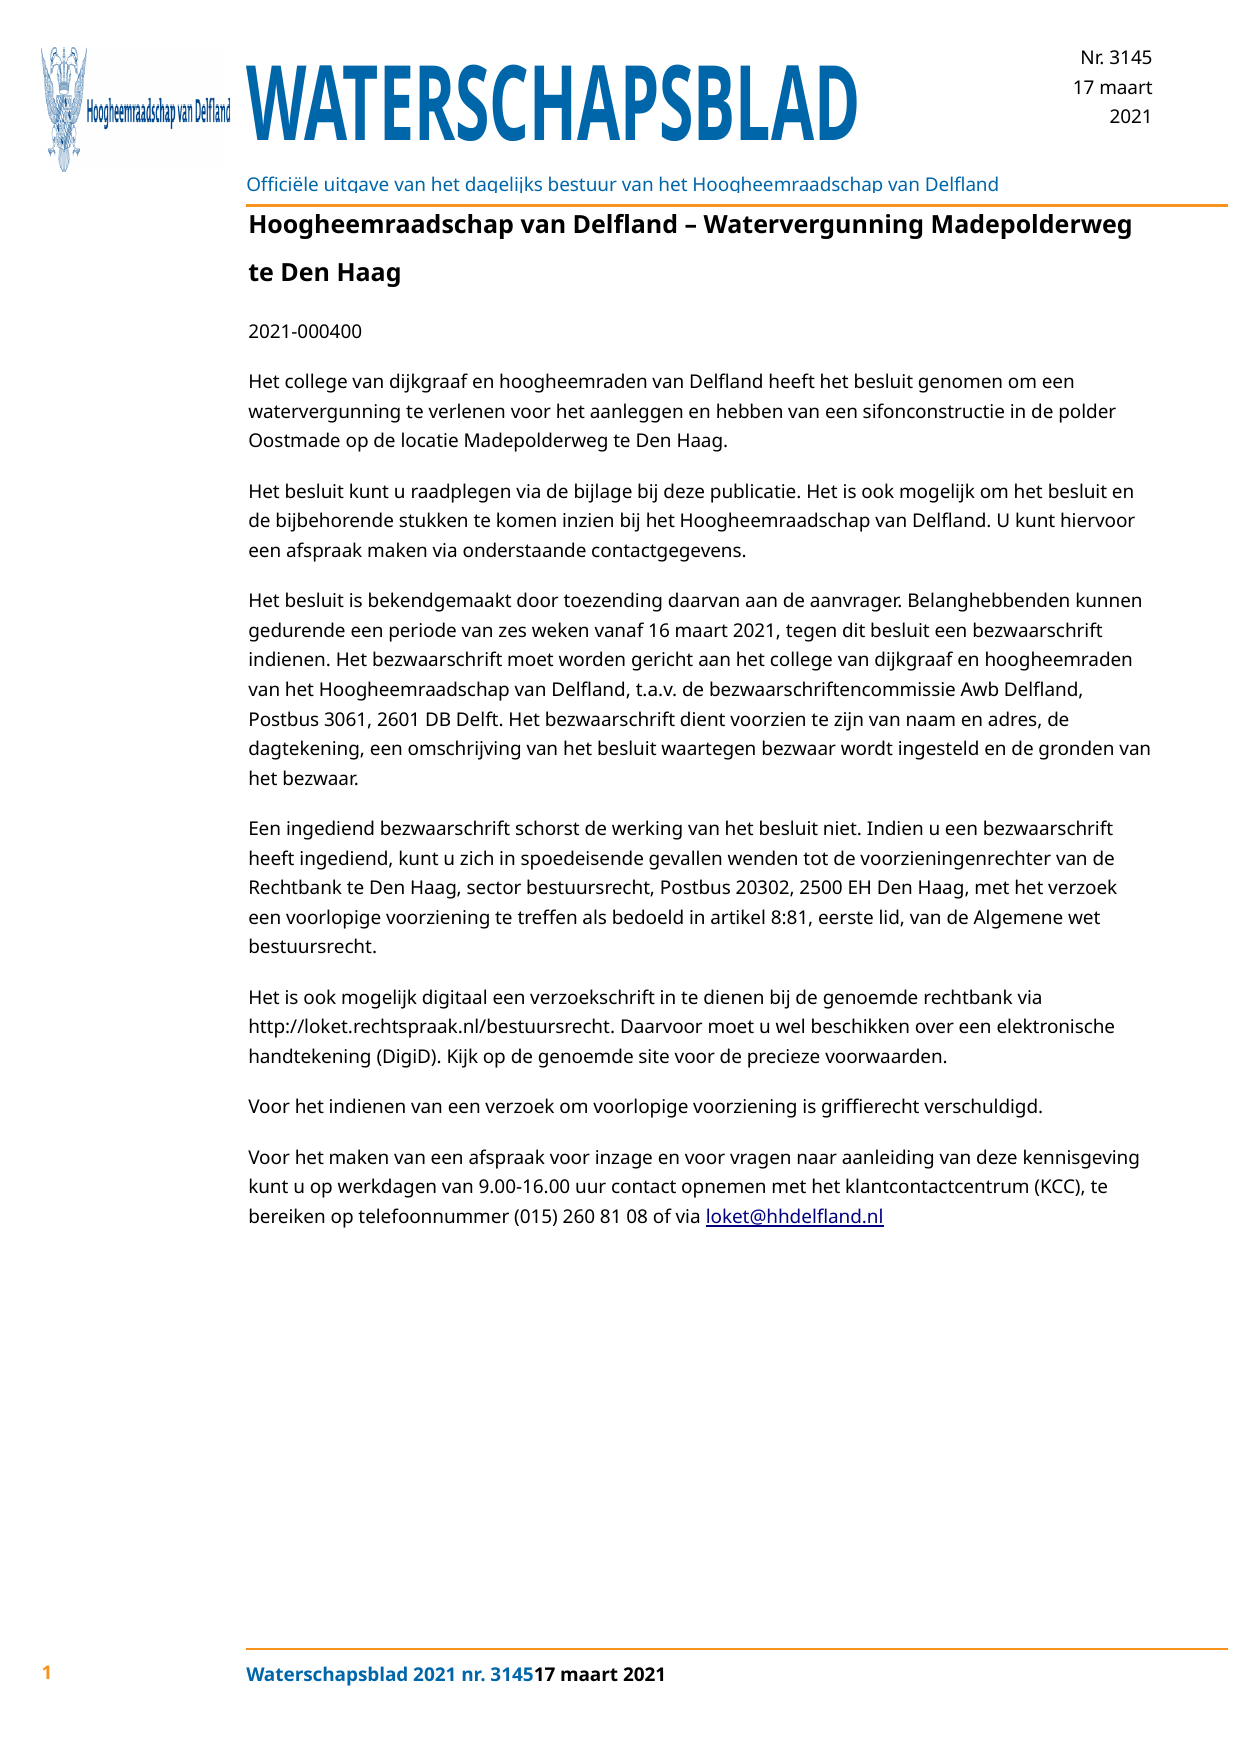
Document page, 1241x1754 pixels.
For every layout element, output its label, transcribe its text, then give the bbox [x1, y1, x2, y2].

text Het college van dijkgraaf en hoogheemraden van Delfland heeft het besluit genomen om een watervergunning te verlenen voor het aanleggen en hebben van een sifonconstructie in de polder Oostmade op de locatie Madepolderweg te Den Haag. [248, 368, 1152, 453]
text Hoogheemraadschap van Delfland – Watervergunning Madepolderweg te Den Haag [248, 207, 1152, 288]
text Voor het indienen van een verzoek om voorlopige voorziening is griffierecht verschuldigd. [248, 1094, 1152, 1119]
text Een ingediend bezwaarschrift schorst de werking van het besluit niet. Indien u een bezwaarschrift heeft ingediend, kunt u zich in spoedeisende gevallen wenden tot de voorzieningenrechter van de Rechtbank te Den Haag, sector bestuursrecht, Postbus 20302, 2500 EH Den Haag, met het verzoek een voorlopige voorziening te treffen als bedoeld in artikel 8:81, eerste lid, van de Algemene wet bestuursrecht. [248, 815, 1152, 959]
text Het besluit is bekendgemaakt door toezending daarvan aan de aanvrager. Belanghebbenden kunnen gedurende een periode van zes weken vanaf 16 maart 2021, tegen dit besluit een bezwaarschrift indienen. Het bezwaarschrift moet worden gericht aan het college van dijkgraaf en hoogheemraden van het Hoogheemraadschap van Delfland, t.a.v. de bezwaarschriftencommissie Awb Delfland, Postbus 3061, 2601 DB Delft. Het bezwaarschrift dient voorzien te zijn van naam en adres, de dagtekening, een omschrijving van het besluit waartegen bezwaar wordt ingesteld en de gronden van het bezwaar. [248, 587, 1152, 791]
text 2021-000400 [248, 318, 1152, 344]
picture [41, 47, 231, 172]
text Voor het maken van een afspraak voor inzage en voor vragen naar aanleiding van deze kennisgeving kunt u op werkdagen van 9.00-16.00 uur contact opnemen met het klantcontactcentrum (KCC), te bereiken op telefoonnummer (015) 260 81 08 of via loket@hhdelfland.nl [248, 1144, 1152, 1229]
text Het is ook mogelijk digitaal een verzoekschrift in te dienen bij de genoemde rechtbank via http://loket.rechtspraak.nl/bestuursrecht. Daarvoor moet u wel beschikken over een elektronische handtekening (DigiD). Kijk op de genoemde site voor de precieze voorwaarden. [248, 984, 1152, 1069]
text Het besluit kunt u raadplegen via de bijlage bij deze publicatie. Het is ook mogelijk om het besluit en de bijbehorende stukken te komen inzien bij het Hoogheemraadschap van Delfland. U kunt hiervoor een afspraak maken via onderstaande contactgegevens. [248, 478, 1152, 563]
